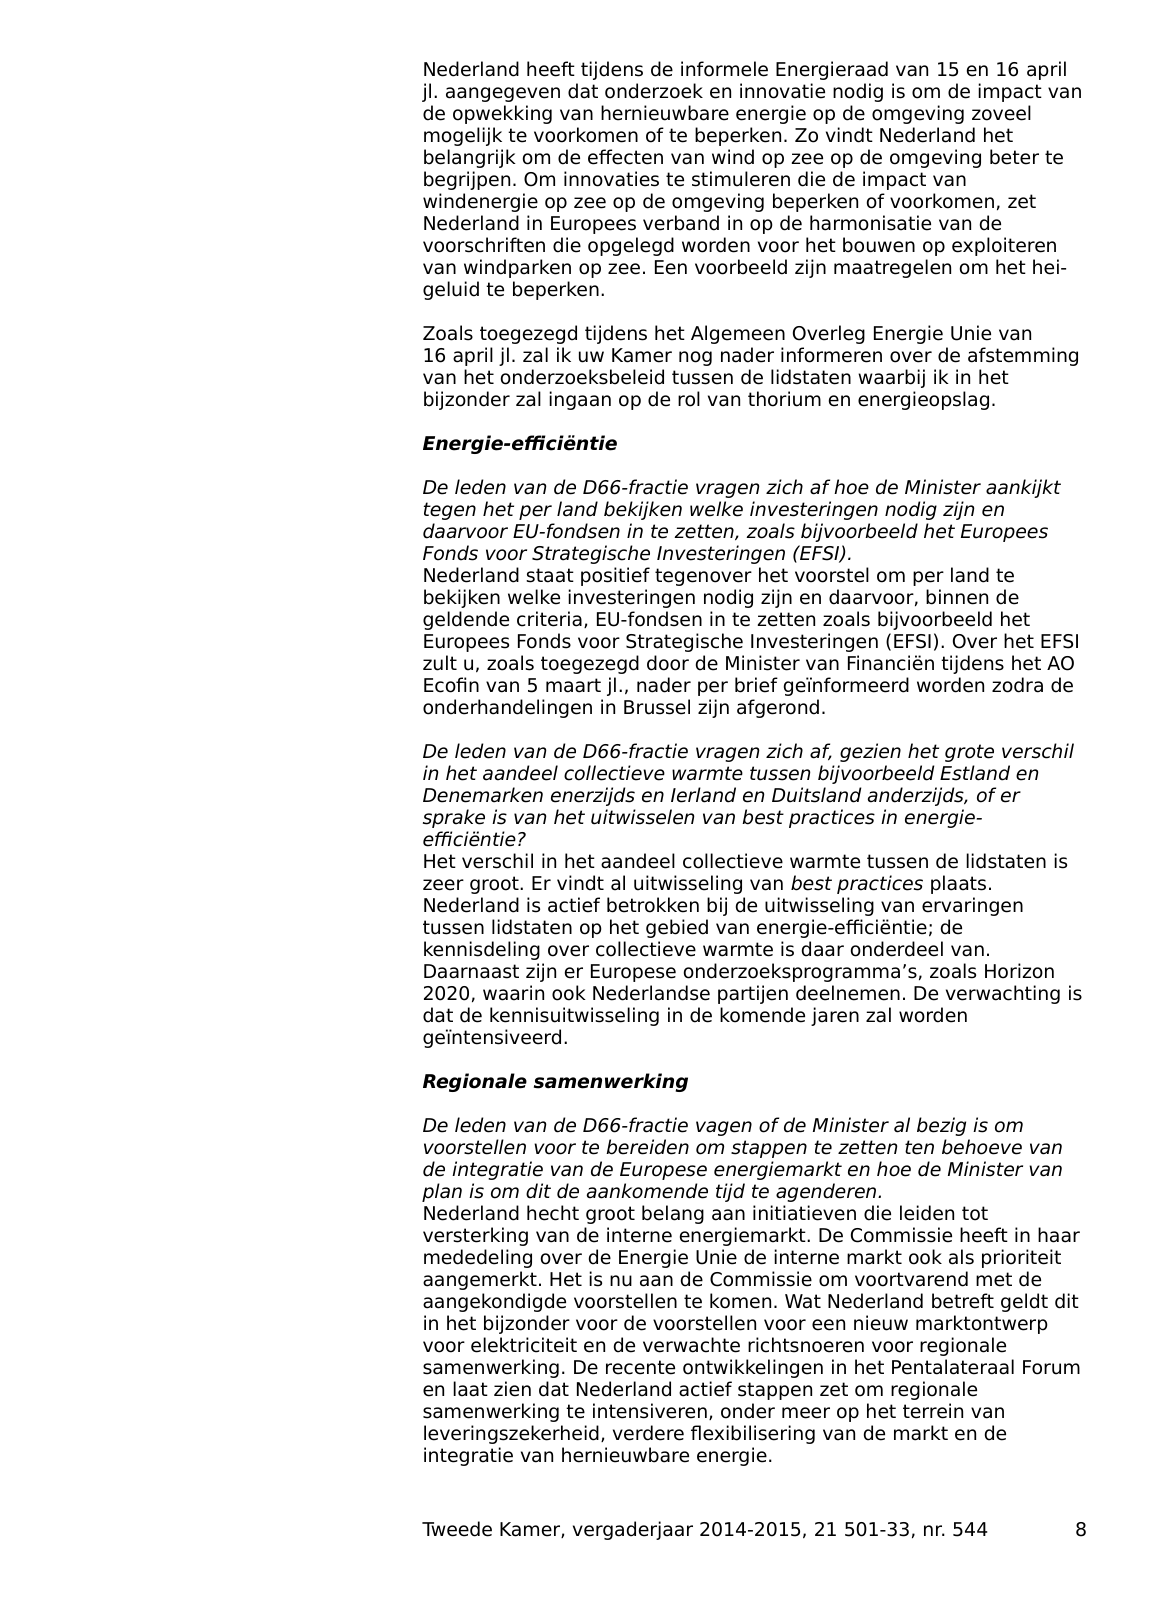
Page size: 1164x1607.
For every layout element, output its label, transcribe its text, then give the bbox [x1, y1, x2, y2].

subtitle Regionale samenwerking [422, 1071, 1087, 1093]
text De leden van de D66-fractie vagen of de Minister al bezig is om voorstellen voor te bereiden om stappen te zetten ten behoeve van de integratie van de Europese energiemarkt en hoe de Minister van plan is om dit de aankomende tijd te agenderen. [422, 1115, 1087, 1203]
text Zoals toegezegd tijdens het Algemeen Overleg Energie Unie van 16 april jl. zal ik uw Kamer nog nader informeren over de afstemming van het onderzoeksbeleid tussen de lidstaten waarbij ik in het bijzonder zal ingaan op de rol van thorium en energieopslag. [422, 323, 1087, 411]
text Nederland staat positief tegenover het voorstel om per land te bekijken welke investeringen nodig zijn en daarvoor, binnen de geldende criteria, EU-fondsen in te zetten zoals bijvoorbeeld het Europees Fonds voor Strategische Investeringen (EFSI). Over het EFSI zult u, zoals toegezegd door de Minister van Financiën tijdens het AO Ecofin van 5 maart jl., nader per brief geïnformeerd worden zodra de onderhandelingen in Brussel zijn afgerond. [422, 565, 1087, 719]
text Het verschil in het aandeel collectieve warmte tussen de lidstaten is zeer groot. Er vindt al uitwisseling van best practices plaats. Nederland is actief betrokken bij de uitwisseling van ervaringen tussen lidstaten op het gebied van energie-efficiëntie; de kennisdeling over collectieve warmte is daar onderdeel van. Daarnaast zijn er Europese onderzoeksprogramma’s, zoals Horizon 2020, waarin ook Nederlandse partijen deelnemen. De verwachting is dat de kennisuitwisseling in de komende jaren zal worden geïntensiveerd. [422, 851, 1087, 1049]
text Nederland hecht groot belang aan initiatieven die leiden tot versterking van de interne energiemarkt. De Commissie heeft in haar mededeling over de Energie Unie de interne markt ook als prioriteit aangemerkt. Het is nu aan de Commissie om voortvarend met de aangekondigde voorstellen te komen. Wat Nederland betreft geldt dit in het bijzonder voor de voorstellen voor een nieuw marktontwerp voor elektriciteit en de verwachte richtsnoeren voor regionale samenwerking. De recente ontwikkelingen in het Pentalateraal Forum en laat zien dat Nederland actief stappen zet om regionale samenwerking te intensiveren, onder meer op het terrein van leveringszekerheid, verdere flexibilisering van de markt en de integratie van hernieuwbare energie. [422, 1203, 1087, 1467]
text De leden van de D66-fractie vragen zich af, gezien het grote verschil in het aandeel collectieve warmte tussen bijvoorbeeld Estland en Denemarken enerzijds en Ierland en Duitsland anderzijds, of er sprake is van het uitwisselen van best practices in energie-efficiëntie? [422, 741, 1087, 851]
subtitle Energie-efficiëntie [422, 433, 1087, 455]
text Nederland heeft tijdens de informele Energieraad van 15 en 16 april jl. aangegeven dat onderzoek en innovatie nodig is om de impact van de opwekking van hernieuwbare energie op de omgeving zoveel mogelijk te voorkomen of te beperken. Zo vindt Nederland het belangrijk om de effecten van wind op zee op de omgeving beter te begrijpen. Om innovaties te stimuleren die de impact van windenergie op zee op de omgeving beperken of voorkomen, zet Nederland in Europees verband in op de harmonisatie van de voorschriften die opgelegd worden voor het bouwen op exploiteren van windparken op zee. Een voorbeeld zijn maatregelen om het hei-geluid te beperken. [422, 59, 1087, 301]
text De leden van de D66-fractie vragen zich af hoe de Minister aankijkt tegen het per land bekijken welke investeringen nodig zijn en daarvoor EU-fondsen in te zetten, zoals bijvoorbeeld het Europees Fonds voor Strategische Investeringen (EFSI). [422, 477, 1087, 565]
